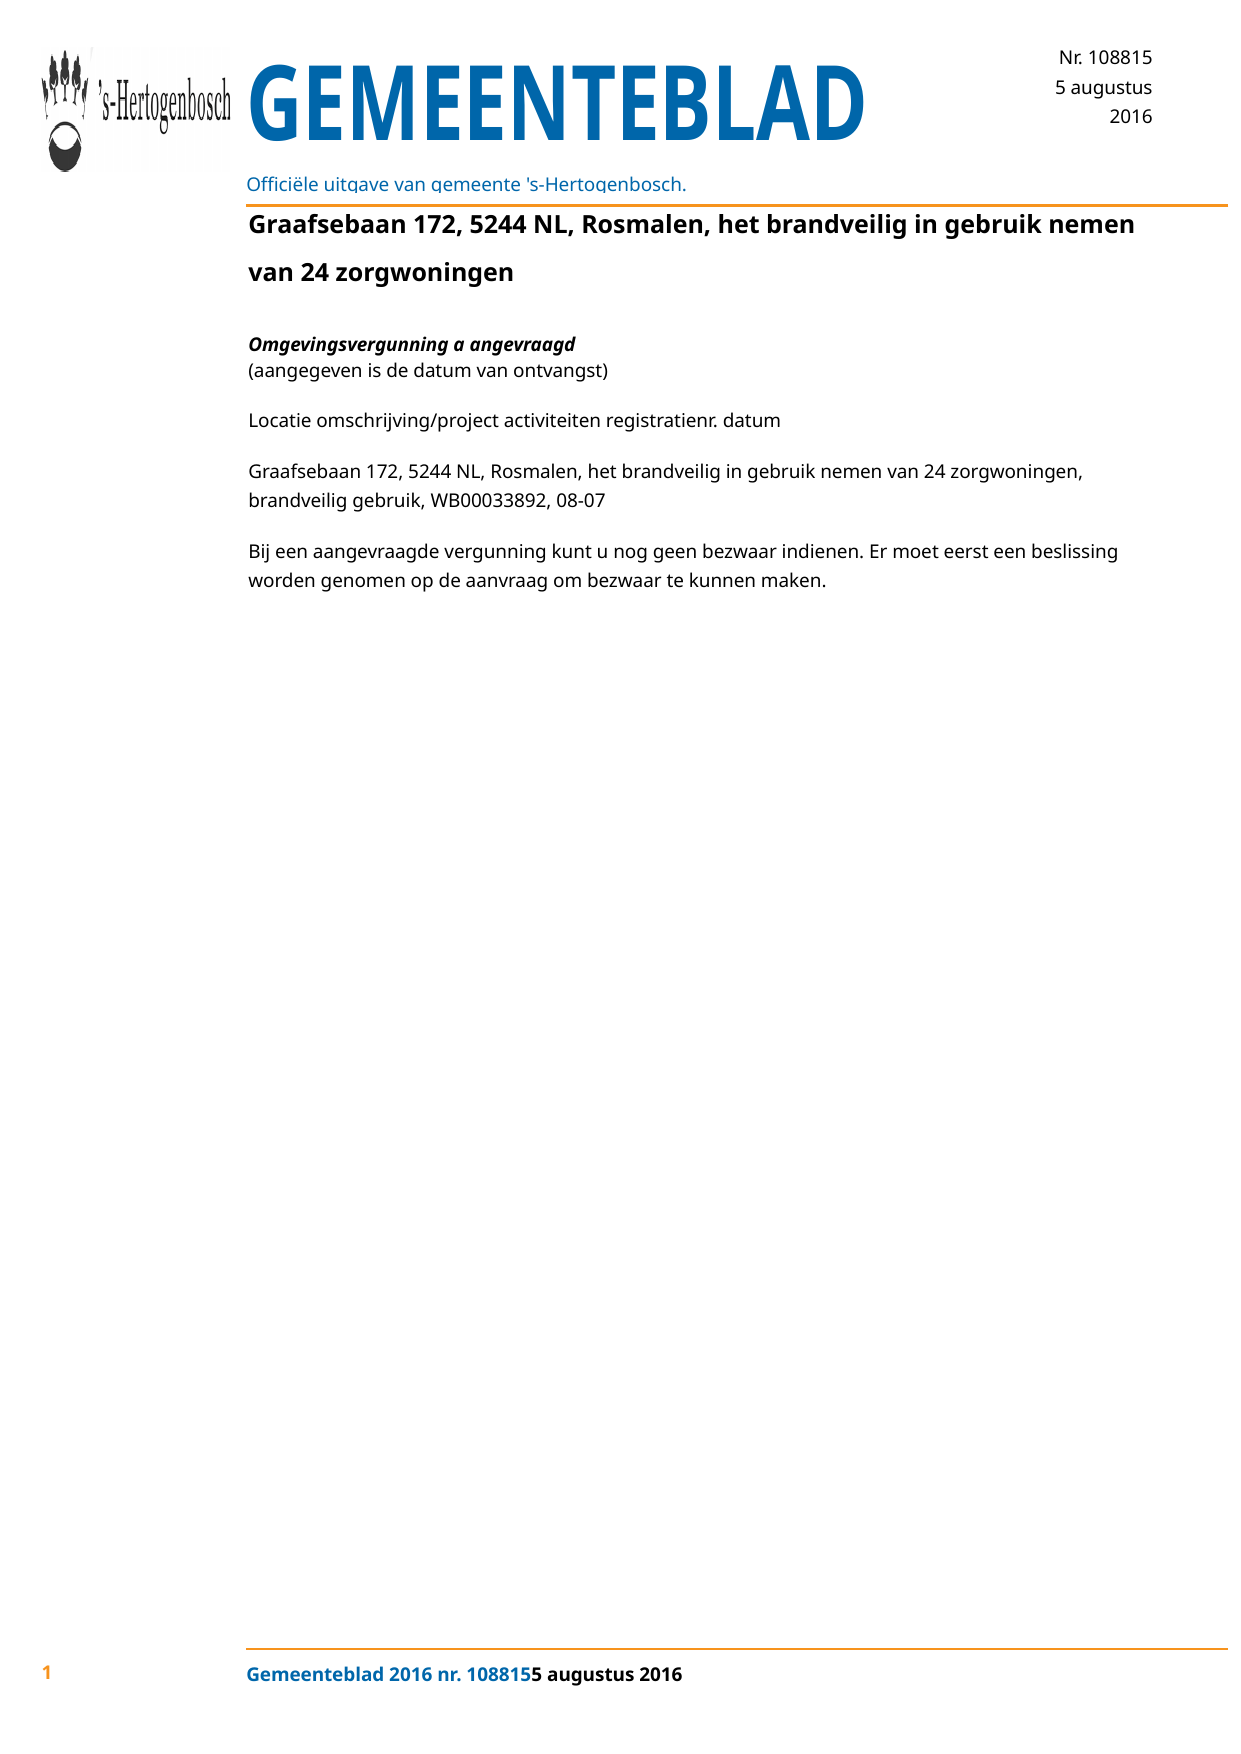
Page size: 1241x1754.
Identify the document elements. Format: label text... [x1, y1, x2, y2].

picture [41, 47, 231, 172]
text (aangegeven is de datum van ontvangst) [248, 357, 1152, 383]
text Omgevingsvergunning a angevraagd [248, 331, 1152, 357]
text Bij een aangevraagde vergunning kunt u nog geen bezwaar indienen. Er moet eerst een beslissing worden genomen op de aanvraag om bezwaar te kunnen maken. [248, 538, 1152, 593]
text Graafsebaan 172, 5244 NL, Rosmalen, het brandveilig in gebruik nemen van 24 zorgwoningen [248, 207, 1152, 288]
text Graafsebaan 172, 5244 NL, Rosmalen, het brandveilig in gebruik nemen van 24 zorgwoningen, brandveilig gebruik, WB00033892, 08-07 [248, 458, 1152, 513]
text Locatie omschrijving/project activiteiten registratienr. datum [248, 408, 1152, 433]
